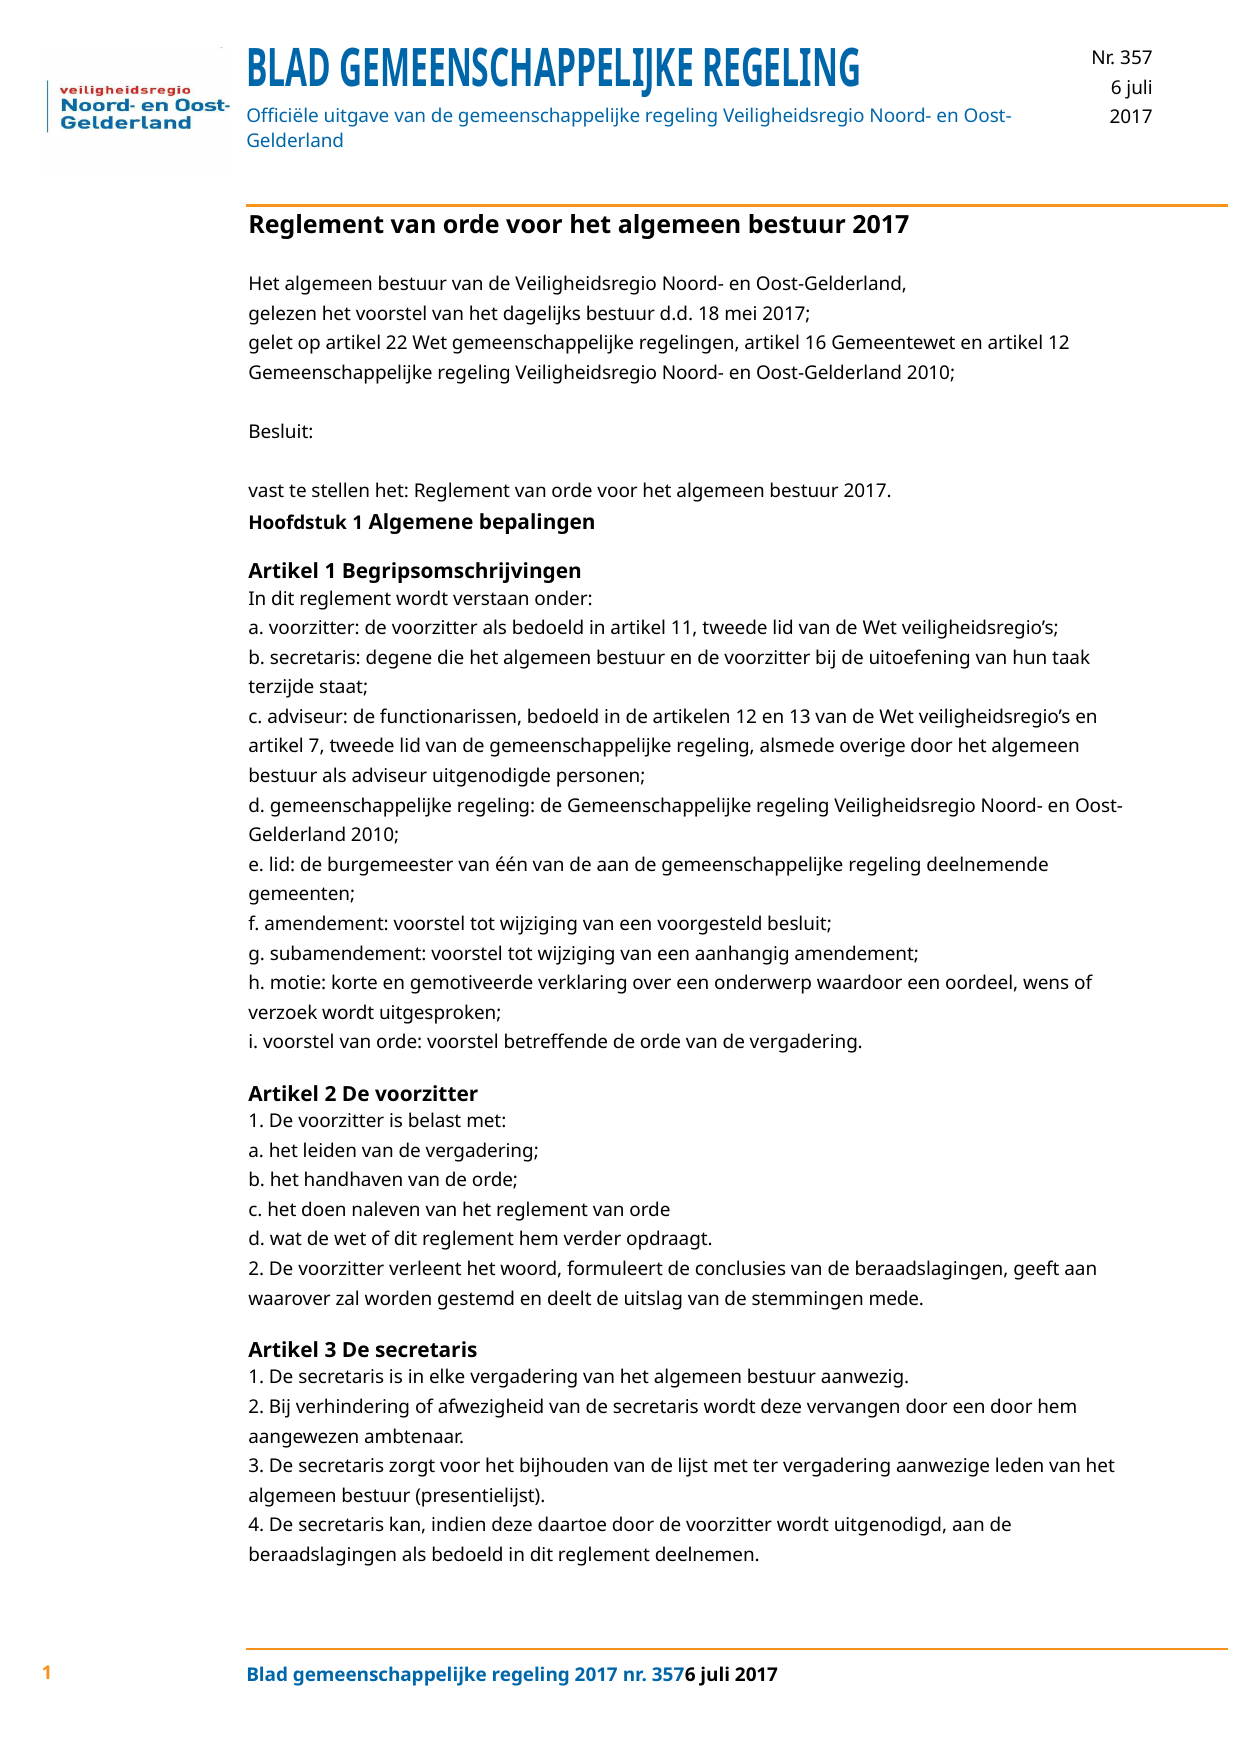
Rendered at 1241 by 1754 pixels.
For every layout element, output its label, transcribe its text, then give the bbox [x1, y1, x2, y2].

text Besluit: [248, 418, 1152, 444]
text 3. De secretaris zorgt voor het bijhouden van de lijst met ter vergadering aanwezige leden van het algemeen bestuur (presentielijst). [248, 1452, 1152, 1508]
text Reglement van orde voor het algemeen bestuur 2017 [248, 207, 1152, 241]
text 1. De voorzitter is belast met: [248, 1107, 1152, 1133]
text g. subamendement: voorstel tot wijziging van een aanhangig amendement; [248, 940, 1152, 965]
text d. gemeenschappelijke regeling: de Gemeenschappelijke regeling Veiligheidsregio Noord- en Oost-Gelderland 2010; [248, 792, 1152, 847]
text Artikel 2 De voorzitter [248, 1079, 1152, 1107]
text gelezen het voorstel van het dagelijks bestuur d.d. 18 mei 2017; [248, 300, 1152, 326]
text b. het handhaven van de orde; [248, 1166, 1152, 1192]
text d. wat de wet of dit reglement hem verder opdraagt. [248, 1226, 1152, 1251]
text vast te stellen het: Reglement van orde voor het algemeen bestuur 2017. [248, 477, 1152, 503]
text 1. De secretaris is in elke vergadering van het algemeen bestuur aanwezig. [248, 1364, 1152, 1389]
text b. secretaris: degene die het algemeen bestuur en de voorzitter bij de uitoefening van hun taak terzijde staat; [248, 644, 1152, 699]
text Artikel 1 Begripsomschrijvingen [248, 556, 1152, 585]
text 2. De voorzitter verleent het woord, formuleert de conclusies van de beraadslagingen, geeft aan waarover zal worden gestemd en deelt de uitslag van de stemmingen mede. [248, 1255, 1152, 1311]
picture [41, 47, 231, 172]
text a. het leiden van de vergadering; [248, 1137, 1152, 1163]
text 4. De secretaris kan, indien deze daartoe door de voorzitter wordt uitgenodigd, aan de beraadslagingen als bedoeld in dit reglement deelnemen. [248, 1512, 1152, 1567]
text 2. Bij verhindering of afwezigheid van de secretaris wordt deze vervangen door een door hem aangewezen ambtenaar. [248, 1393, 1152, 1448]
text Het algemeen bestuur van de Veiligheidsregio Noord- en Oost-Gelderland, [248, 270, 1152, 296]
text a. voorzitter: de voorzitter als bedoeld in artikel 11, tweede lid van de Wet veiligheidsregio’s; [248, 614, 1152, 640]
text Artikel 3 De secretaris [248, 1335, 1152, 1364]
text In dit reglement wordt verstaan onder: [248, 585, 1152, 610]
text e. lid: de burgemeester van één van de aan de gemeenschappelijke regeling deelnemende gemeenten; [248, 851, 1152, 906]
text c. het doen naleven van het reglement van orde [248, 1196, 1152, 1222]
text Hoofdstuk 1 Algemene bepalingen [248, 507, 1152, 535]
text f. amendement: voorstel tot wijziging van een voorgesteld besluit; [248, 910, 1152, 936]
text c. adviseur: de functionarissen, bedoeld in de artikelen 12 en 13 van de Wet veiligheidsregio’s en artikel 7, tweede lid van de gemeenschappelijke regeling, alsmede overige door het algemeen bestuur als adviseur uitgenodigde personen; [248, 703, 1152, 788]
text gelet op artikel 22 Wet gemeenschappelijke regelingen, artikel 16 Gemeentewet en artikel 12 Gemeenschappelijke regeling Veiligheidsregio Noord- en Oost-Gelderland 2010; [248, 329, 1152, 385]
text h. motie: korte en gemotiveerde verklaring over een onderwerp waardoor een oordeel, wens of verzoek wordt uitgesproken; [248, 969, 1152, 1024]
text i. voorstel van orde: voorstel betreffende de orde van de vergadering. [248, 1028, 1152, 1054]
